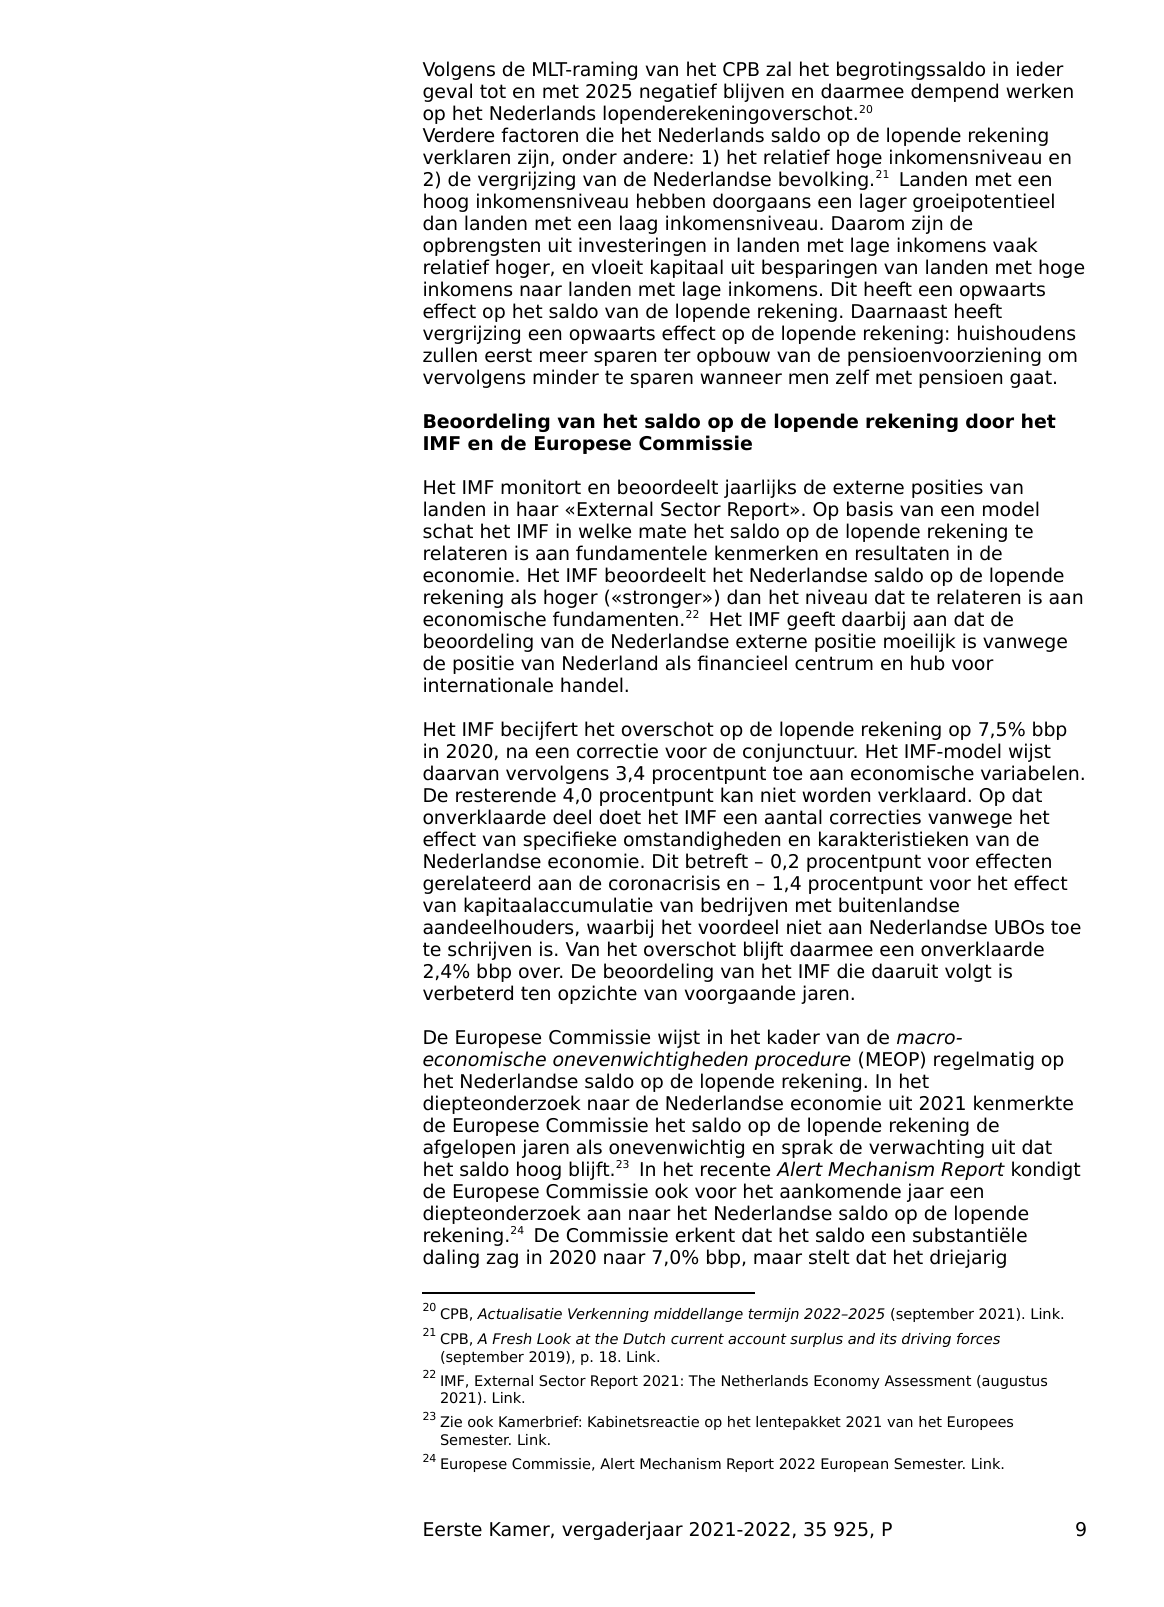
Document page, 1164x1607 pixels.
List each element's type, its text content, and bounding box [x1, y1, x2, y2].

text Het IMF becijfert het overschot op de lopende rekening op 7,5% bbp in 2020, na een correctie voor de conjunctuur. Het IMF-model wijst daarvan vervolgens 3,4 procentpunt toe aan economische variabelen. De resterende 4,0 procentpunt kan niet worden verklaard. Op dat onverklaarde deel doet het IMF een aantal correcties vanwege het effect van specifieke omstandigheden en karakteristieken van de Nederlandse economie. Dit betreft – 0,2 procentpunt voor effecten gerelateerd aan de coronacrisis en – 1,4 procentpunt voor het effect van kapitaalaccumulatie van bedrijven met buitenlandse aandeelhouders, waarbij het voordeel niet aan Nederlandse UBOs toe te schrijven is. Van het overschot blijft daarmee een onverklaarde 2,4% bbp over. De beoordeling van het IMF die daaruit volgt is verbeterd ten opzichte van voorgaande jaren. [422, 719, 1087, 1005]
text Europese Commissie, Alert Mechanism Report 2022 European Semester. Link. [422, 1452, 1087, 1474]
text CPB, Actualisatie Verkenning middellange termijn 2022–2025 (september 2021). Link. [422, 1302, 1087, 1324]
text IMF, External Sector Report 2021: The Netherlands Economy Assessment (augustus 2021). Link. [422, 1368, 1087, 1407]
text CPB, A Fresh Look at the Dutch current account surplus and its driving forces (september 2019), p. 18. Link. [422, 1327, 1087, 1366]
text Volgens de MLT-raming van het CPB zal het begrotingssaldo in ieder geval tot en met 2025 negatief blijven en daarmee dempend werken op het Nederlands lopenderekeningoverschot. [422, 59, 1087, 125]
text De Europese Commissie wijst in het kader van de macro-economische onevenwichtigheden procedure (MEOP) regelmatig op het Nederlandse saldo op de lopende rekening. In het diepteonderzoek naar de Nederlandse economie uit 2021 kenmerkte de Europese Commissie het saldo op de lopende rekening de afgelopen jaren als onevenwichtig en sprak de verwachting uit dat het saldo hoog blijft. In het recente Alert Mechanism Report kondigt de Europese Commissie ook voor het aankomende jaar een diepteonderzoek aan naar het Nederlandse saldo op de lopende rekening. De Commissie erkent dat het saldo een substantiële daling zag in 2020 naar 7,0% bbp, maar stelt dat het driejarig [422, 1027, 1087, 1269]
text Verdere factoren die het Nederlands saldo op de lopende rekening verklaren zijn, onder andere: 1) het relatief hoge inkomensniveau en 2) de vergrijzing van de Nederlandse bevolking. Landen met een hoog inkomensniveau hebben doorgaans een lager groeipotentieel dan landen met een laag inkomensniveau. Daarom zijn de opbrengsten uit investeringen in landen met lage inkomens vaak relatief hoger, en vloeit kapitaal uit besparingen van landen met hoge inkomens naar landen met lage inkomens. Dit heeft een opwaarts effect op het saldo van de lopende rekening. Daarnaast heeft vergrijzing een opwaarts effect op de lopende rekening: huishoudens zullen eerst meer sparen ter opbouw van de pensioenvoorziening om vervolgens minder te sparen wanneer men zelf met pensioen gaat. [422, 125, 1087, 389]
text Zie ook Kamerbrief: Kabinetsreactie op het lentepakket 2021 van het Europees Semester. Link. [422, 1410, 1087, 1449]
text Het IMF monitort en beoordeelt jaarlijks de externe posities van landen in haar «External Sector Report». Op basis van een model schat het IMF in welke mate het saldo op de lopende rekening te relateren is aan fundamentele kenmerken en resultaten in de economie. Het IMF beoordeelt het Nederlandse saldo op de lopende rekening als hoger («stronger») dan het niveau dat te relateren is aan economische fundamenten. Het IMF geeft daarbij aan dat de beoordeling van de Nederlandse externe positie moeilijk is vanwege de positie van Nederland als financieel centrum en hub voor internationale handel. [422, 477, 1087, 697]
subtitle Beoordeling van het saldo op de lopende rekening door het IMF en de Europese Commissie [422, 411, 1087, 455]
